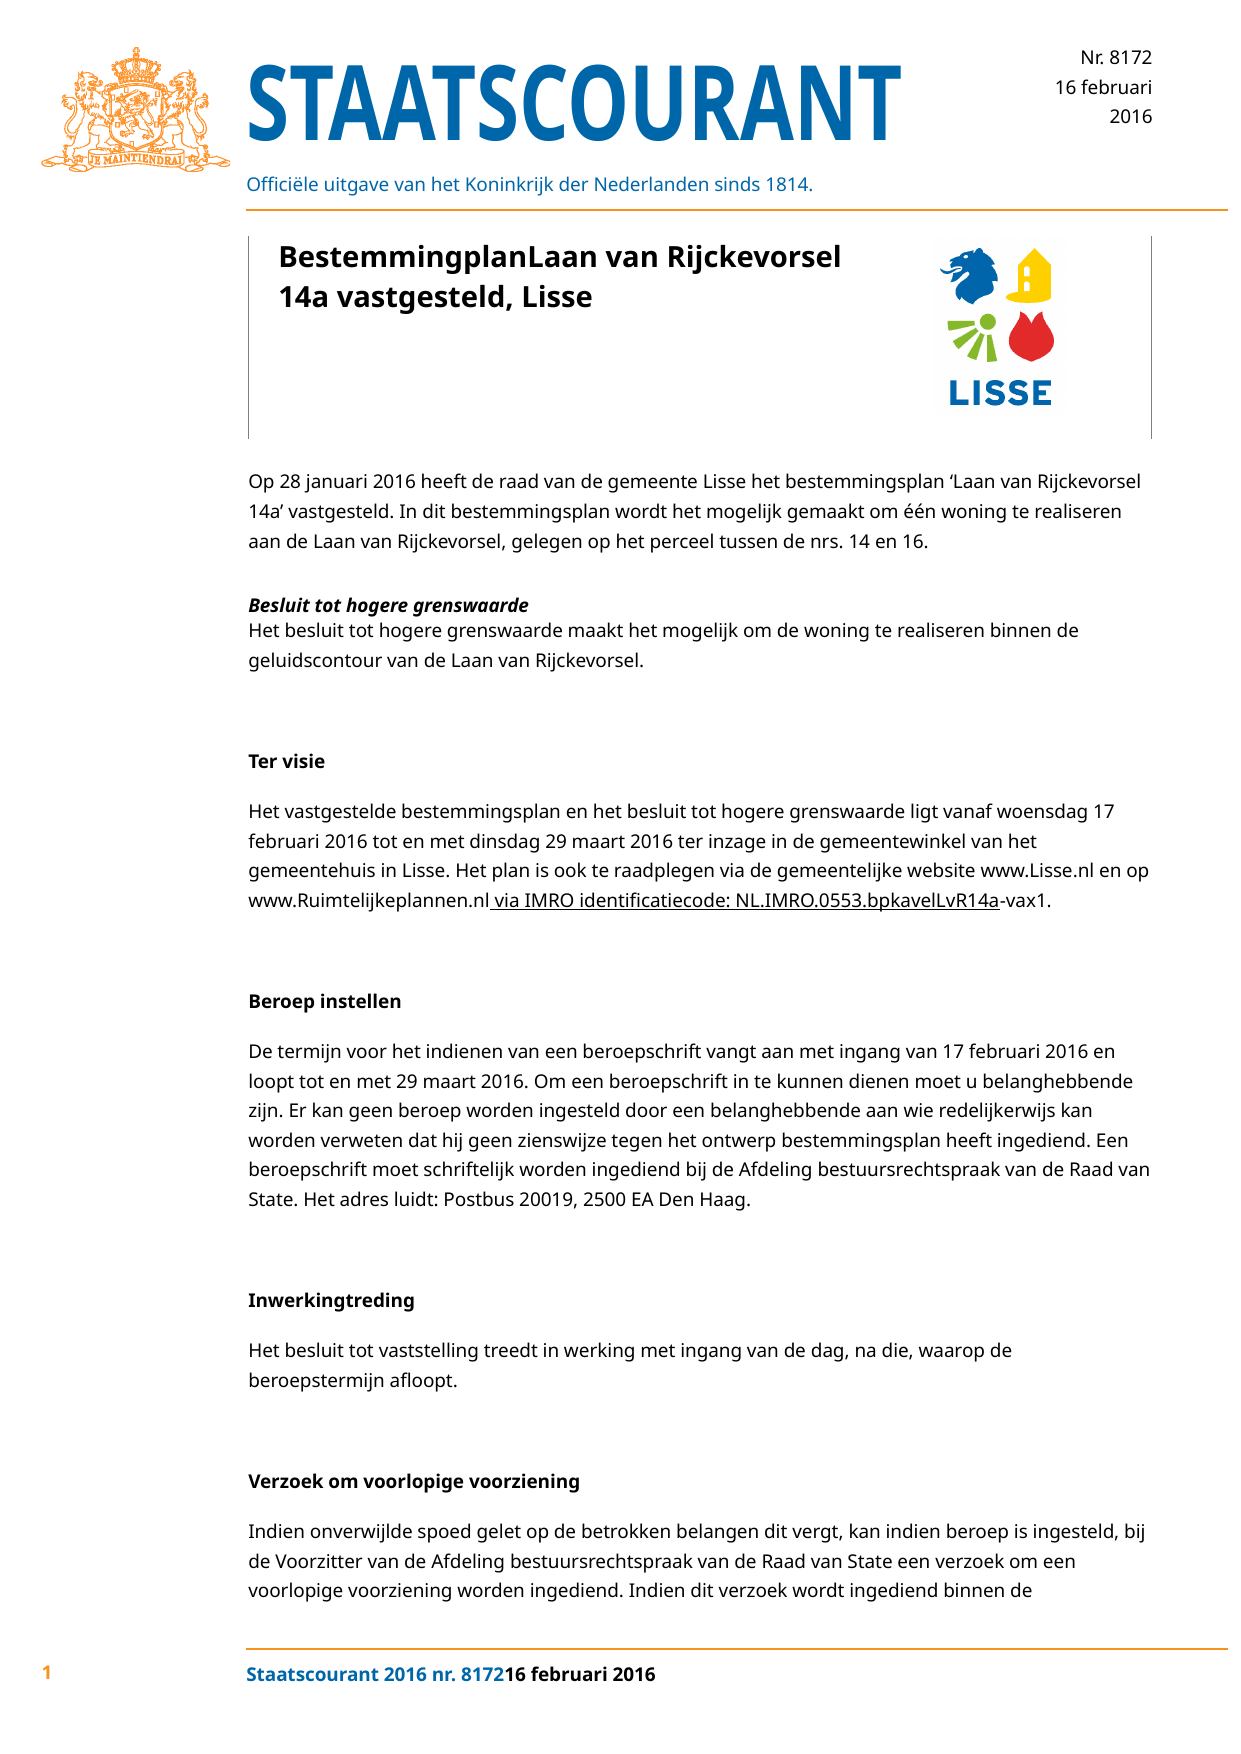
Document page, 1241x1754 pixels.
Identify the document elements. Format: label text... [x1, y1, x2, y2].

picture [41, 47, 231, 172]
text Ter visie [248, 748, 1152, 774]
text Het besluit tot hogere grenswaarde maakt het mogelijk om de woning te realiseren binnen de geluidscontour van de Laan van Rijckevorsel. [248, 617, 1152, 673]
text Indien onverwijlde spoed gelet op de betrokken belangen dit vergt, kan indien beroep is ingesteld, bij de Voorzitter van de Afdeling bestuursrechtspraak van de Raad van State een verzoek om een voorlopige voorziening worden ingediend. Indien dit verzoek wordt ingediend binnen de [248, 1518, 1152, 1603]
table_header [1069, 236, 1151, 413]
table_header BestemmingplanLaan van Rijckevorsel 14a vastgesteld, Lisse [249, 236, 850, 439]
text Beroep instellen [248, 988, 1152, 1014]
table_header [850, 236, 932, 413]
picture [932, 236, 1069, 414]
text De termijn voor het indienen van een beroepschrift vangt aan met ingang van 17 februari 2016 en loopt tot en met 29 maart 2016. Om een beroepschrift in te kunnen dienen moet u belanghebbende zijn. Er kan geen beroep worden ingesteld door een belanghebbende aan wie redelijkerwijs kan worden verweten dat hij geen zienswijze tegen het ontwerp bestemmingsplan heeft ingediend. Een beroepschrift moet schriftelijk worden ingediend bij de Afdeling bestuursrechtspraak van de Raad van State. Het adres luidt: Postbus 20019, 2500 EA Den Haag. [248, 1038, 1152, 1212]
text Verzoek om voorlopige voorziening [248, 1468, 1152, 1494]
text Besluit tot hogere grenswaarde [248, 592, 1152, 617]
text Op 28 januari 2016 heeft de raad van de gemeente Lisse het bestemmingsplan ‘Laan van Rijckevorsel 14a’ vastgesteld. In dit bestemmingsplan wordt het mogelijk gemaakt om één woning te realiseren aan de Laan van Rijckevorsel, gelegen op het perceel tussen de nrs. 14 en 16. [248, 469, 1152, 553]
text Inwerkingtreding [248, 1287, 1152, 1313]
text Het besluit tot vaststelling treedt in werking met ingang van de dag, na die, waarop de beroepstermijn afloopt. [248, 1337, 1152, 1393]
table_header [850, 414, 1151, 439]
text Het vastgestelde bestemmingsplan en het besluit tot hogere grenswaarde ligt vanaf woensdag 17 februari 2016 tot en met dinsdag 29 maart 2016 ter inzage in de gemeentewinkel van het gemeentehuis in Lisse. Het plan is ook te raadplegen via de gemeentelijke website www.Lisse.nl en op www.Ruimtelijkeplannen.nl via IMRO identificatiecode: NL.IMRO.0553.bpkavelLvR14a-vax1. [248, 798, 1152, 913]
